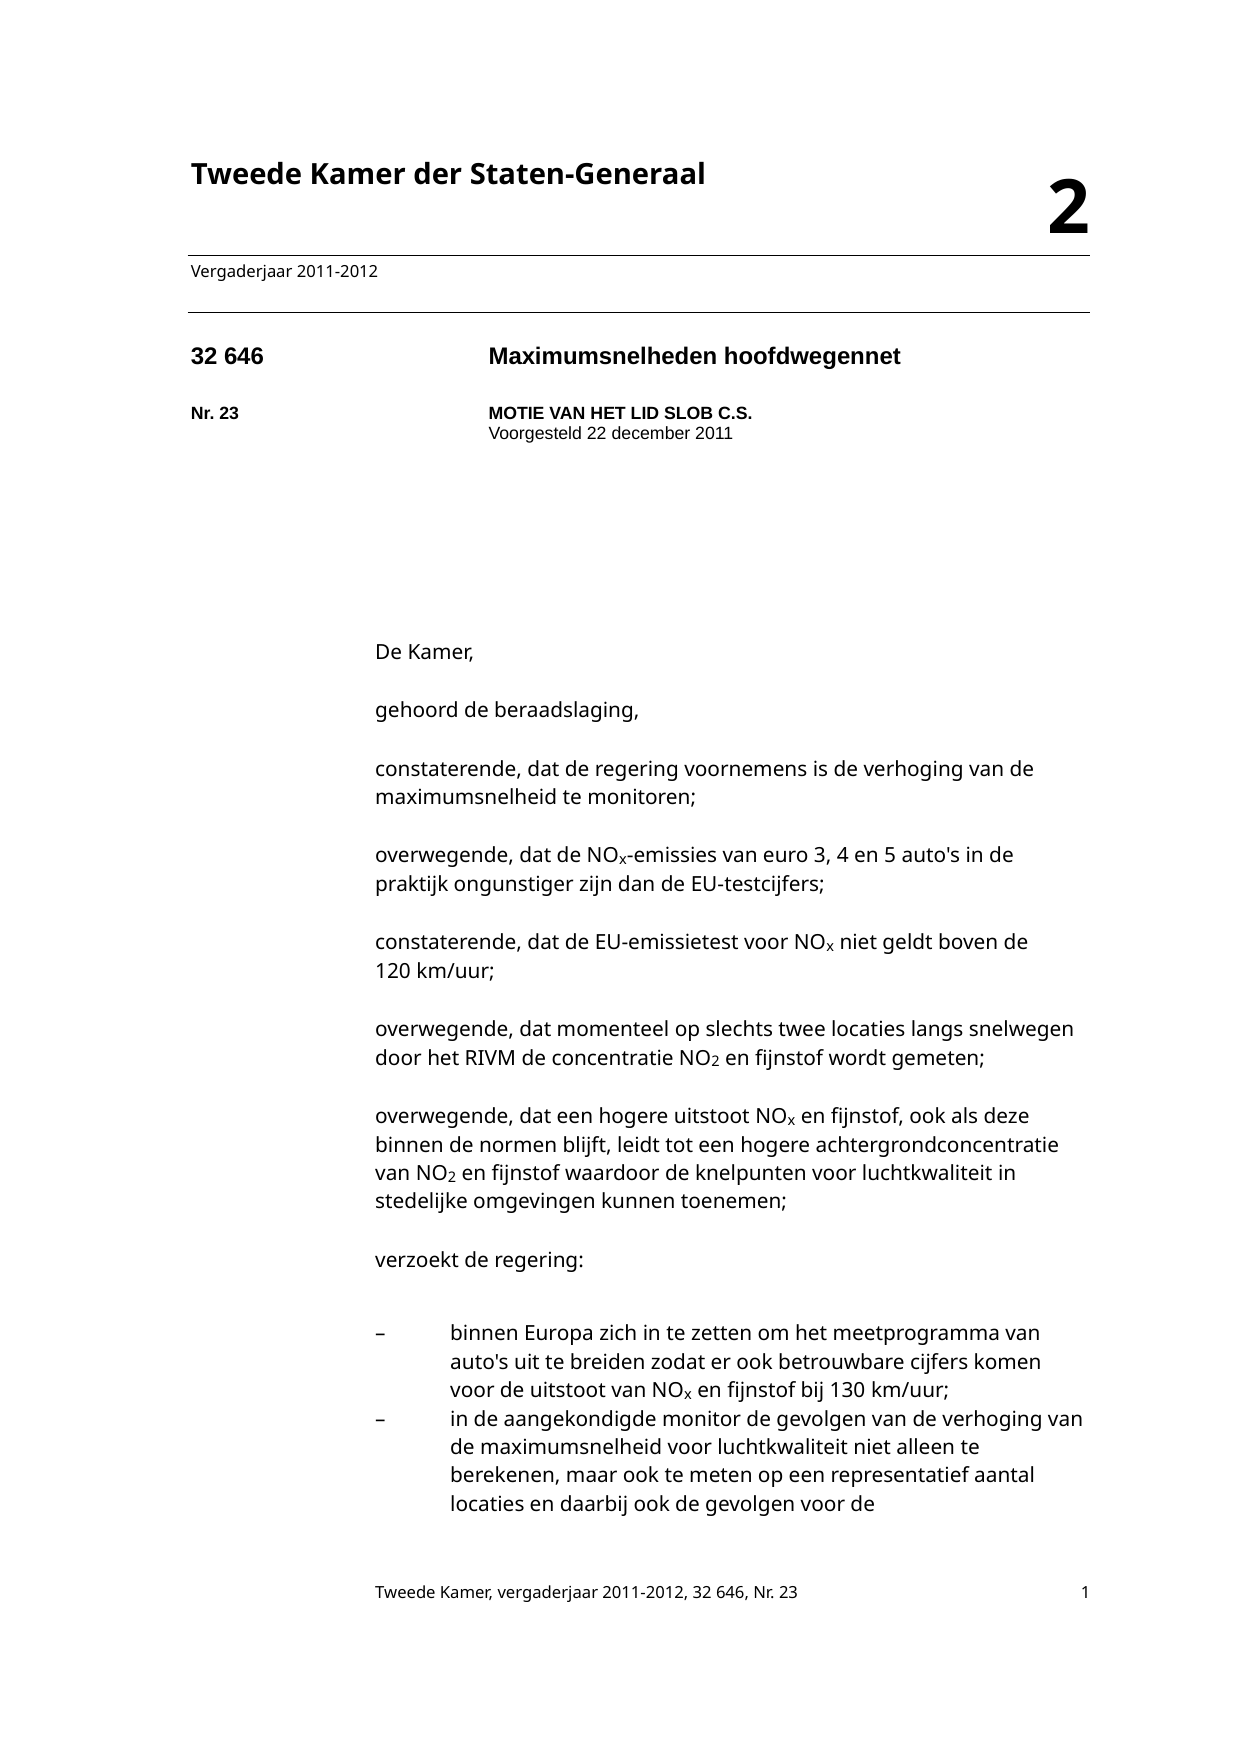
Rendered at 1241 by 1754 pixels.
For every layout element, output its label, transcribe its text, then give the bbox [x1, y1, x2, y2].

text constaterende, dat de regering voornemens is de verhoging van de maximumsnelheid te monitoren; [375, 754, 1090, 811]
table_cell Maximumsnelheden hoofdwegennet [485, 339, 1090, 399]
table_header Tweede Kamer der Staten-Generaal [188, 150, 909, 255]
table_header 2 [910, 150, 1090, 255]
text constaterende, dat de EU-emissietest voor NOx niet geldt boven de 120 km/uur; [375, 927, 1090, 984]
text overwegende, dat een hogere uitstoot NOx en fijnstof, ook als deze binnen de normen blijft, leidt tot een hogere achtergrondconcentratie van NO2 en fijnstof waardoor de knelpunten voor luchtkwaliteit in stedelijke omgevingen kunnen toenemen; [375, 1101, 1090, 1215]
table_cell [188, 313, 485, 339]
text verzoekt de regering: [375, 1245, 1090, 1273]
list in de aangekondigde monitor de gevolgen van de verhoging van de maximumsnelheid voor luchtkwaliteit niet alleen te berekenen, maar ook te meten op een representatief aantal locaties en daarbij ook de gevolgen voor de [375, 1404, 1090, 1517]
table_cell [485, 313, 1090, 339]
text De Kamer, [375, 637, 1090, 665]
text overwegende, dat de NOx-emissies van euro 3, 4 en 5 auto's in de praktijk ongunstiger zijn dan de EU-testcijfers; [375, 841, 1090, 897]
table_cell Vergaderjaar 2011-2012 [188, 256, 485, 312]
table_cell [485, 256, 1090, 312]
table_cell Nr. 23 [188, 399, 485, 518]
text gehoord de beraadslaging, [375, 695, 1090, 724]
table_cell MOTIE VAN HET LID SLOB C.S. Voorgesteld 22 december 2011 [485, 399, 1090, 518]
table_cell 32 646 [188, 339, 485, 399]
text overwegende, dat momenteel op slechts twee locaties langs snelwegen door het RIVM de concentratie NO2 en fijnstof wordt gemeten; [375, 1014, 1090, 1071]
list binnen Europa zich in te zetten om het meetprogramma van auto's uit te breiden zodat er ook betrouwbare cijfers komen voor de uitstoot van NOx en fijnstof bij 130 km/uur; [375, 1318, 1090, 1404]
